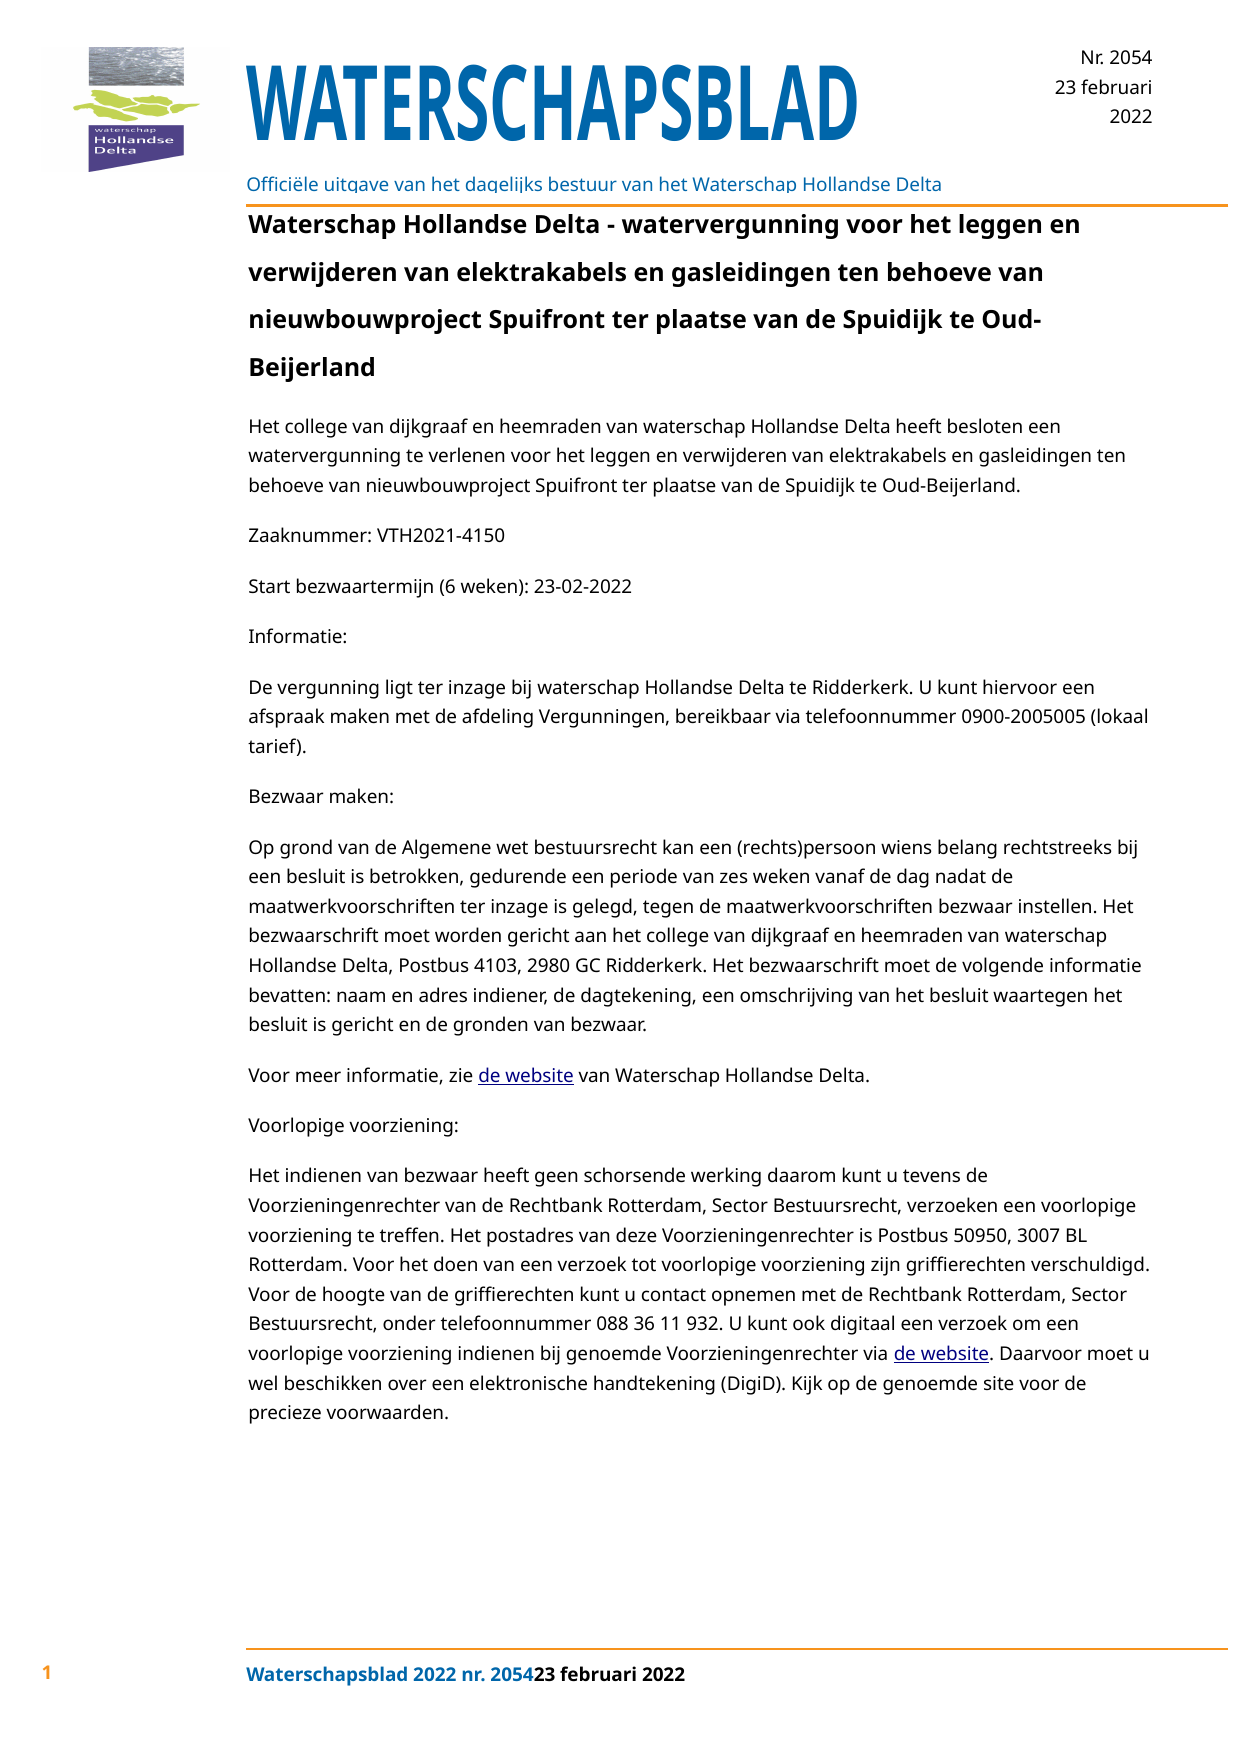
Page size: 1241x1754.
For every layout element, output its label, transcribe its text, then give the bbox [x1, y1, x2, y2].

text Zaaknummer: VTH2021-4150 [248, 523, 1152, 548]
text Voor meer informatie, zie de website van Waterschap Hollandse Delta. [248, 1062, 1152, 1088]
text Het indienen van bezwaar heeft geen schorsende werking daarom kunt u tevens de Voorzieningenrechter van de Rechtbank Rotterdam, Sector Bestuursrecht, verzoeken een voorlopige voorziening te treffen. Het postadres van deze Voorzieningenrechter is Postbus 50950, 3007 BL Rotterdam. Voor het doen van een verzoek tot voorlopige voorziening zijn griffierechten verschuldigd. Voor de hoogte van de griffierechten kunt u contact opnemen met de Rechtbank Rotterdam, Sector Bestuursrecht, onder telefoonnummer 088 36 11 932. U kunt ook digitaal een verzoek om een voorlopige voorziening indienen bij genoemde Voorzieningenrechter via de website. Daarvoor moet u wel beschikken over een elektronische handtekening (DigiD). Kijk op de genoemde site voor de precieze voorwaarden. [248, 1163, 1152, 1425]
text Informatie: [248, 623, 1152, 649]
text Op grond van de Algemene wet bestuursrecht kan een (rechts)persoon wiens belang rechtstreeks bij een besluit is betrokken, gedurende een periode van zes weken vanaf de dag nadat de maatwerkvoorschriften ter inzage is gelegd, tegen de maatwerkvoorschriften bezwaar instellen. Het bezwaarschrift moet worden gericht aan het college van dijkgraaf en heemraden van waterschap Hollandse Delta, Postbus 4103, 2980 GC Ridderkerk. Het bezwaarschrift moet de volgende informatie bevatten: naam en adres indiener, de dagtekening, een omschrijving van het besluit waartegen het besluit is gericht en de gronden van bezwaar. [248, 834, 1152, 1037]
text Voorlopige voorziening: [248, 1112, 1152, 1138]
text De vergunning ligt ter inzage bij waterschap Hollandse Delta te Ridderkerk. U kunt hiervoor een afspraak maken met de afdeling Vergunningen, bereikbaar via telefoonnummer 0900-2005005 (lokaal tarief). [248, 674, 1152, 759]
text Start bezwaartermijn (6 weken): 23-02-2022 [248, 573, 1152, 599]
picture [41, 47, 231, 172]
text Bezwaar maken: [248, 783, 1152, 809]
text Waterschap Hollandse Delta - watervergunning voor het leggen en verwijderen van elektrakabels en gasleidingen ten behoeve van nieuwbouwproject Spuifront ter plaatse van de Spuidijk te Oud-Beijerland [248, 207, 1152, 384]
text Het college van dijkgraaf en heemraden van waterschap Hollandse Delta heeft besloten een watervergunning te verlenen voor het leggen en verwijderen van elektrakabels en gasleidingen ten behoeve van nieuwbouwproject Spuifront ter plaatse van de Spuidijk te Oud-Beijerland. [248, 413, 1152, 498]
